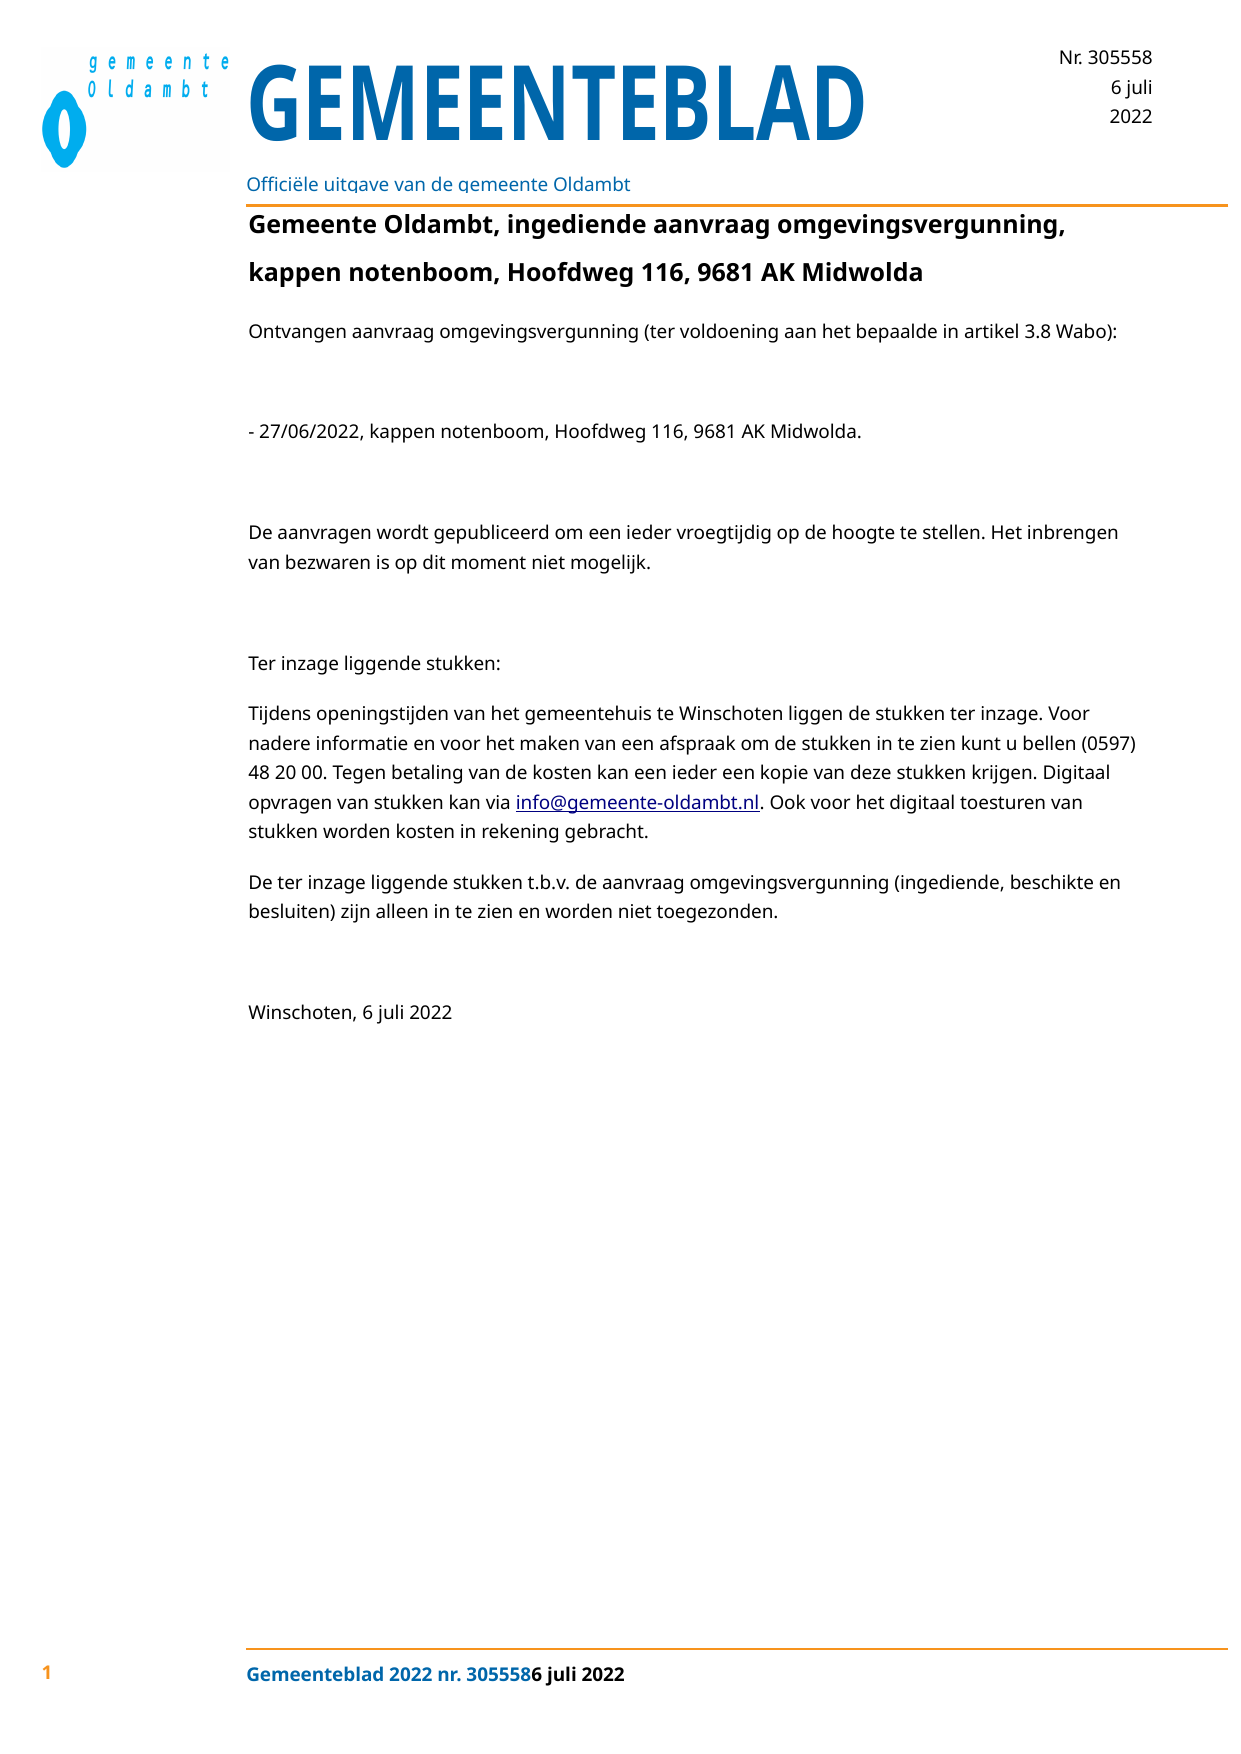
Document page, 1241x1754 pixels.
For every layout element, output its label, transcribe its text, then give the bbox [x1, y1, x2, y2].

text Winschoten, 6 juli 2022 [248, 999, 1152, 1025]
text Gemeente Oldambt, ingediende aanvraag omgevingsvergunning, kappen notenboom, Hoofdweg 116, 9681 AK Midwolda [248, 207, 1152, 288]
text De ter inzage liggende stukken t.b.v. de aanvraag omgevingsvergunning (ingediende, beschikte en besluiten) zijn alleen in te zien en worden niet toegezonden. [248, 869, 1152, 924]
text - 27/06/2022, kappen notenboom, Hoofdweg 116, 9681 AK Midwolda. [248, 419, 1152, 444]
text Ter inzage liggende stukken: [248, 650, 1152, 676]
picture [41, 47, 231, 172]
text Tijdens openingstijden van het gemeentehuis te Winschoten liggen de stukken ter inzage. Voor nadere informatie en voor het maken van een afspraak om de stukken in te zien kunt u bellen (0597) 48 20 00. Tegen betaling van de kosten kan een ieder een kopie van deze stukken krijgen. Digitaal opvragen van stukken kan via info@gemeente-oldambt.nl. Ook voor het digitaal toesturen van stukken worden kosten in rekening gebracht. [248, 700, 1152, 844]
text Ontvangen aanvraag omgevingsvergunning (ter voldoening aan het bepaalde in artikel 3.8 Wabo): [248, 318, 1152, 344]
text De aanvragen wordt gepubliceerd om een ieder vroegtijdig op de hoogte te stellen. Het inbrengen van bezwaren is op dit moment niet mogelijk. [248, 519, 1152, 575]
